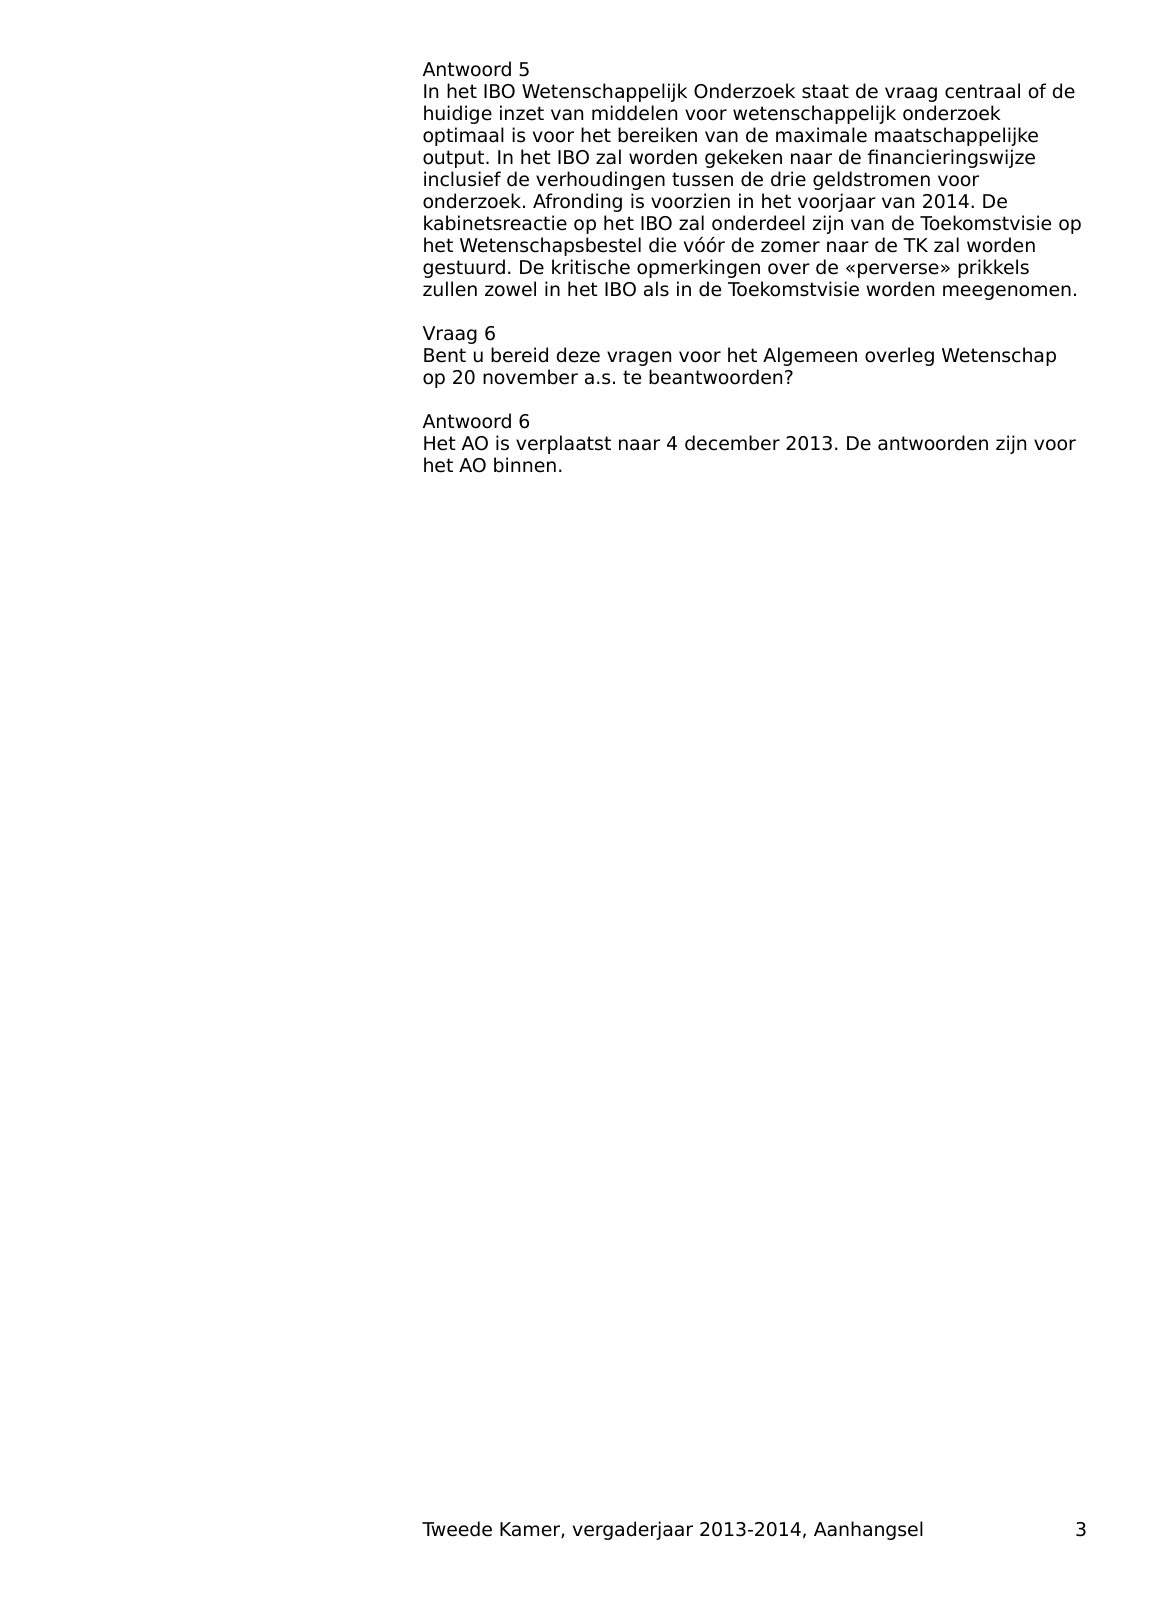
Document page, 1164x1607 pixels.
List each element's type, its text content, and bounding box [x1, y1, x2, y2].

text In het IBO Wetenschappelijk Onderzoek staat de vraag centraal of de huidige inzet van middelen voor wetenschappelijk onderzoek optimaal is voor het bereiken van de maximale maatschappelijke output. In het IBO zal worden gekeken naar de financieringswijze inclusief de verhoudingen tussen de drie geldstromen voor onderzoek. Afronding is voorzien in het voorjaar van 2014. De kabinetsreactie op het IBO zal onderdeel zijn van de Toekomstvisie op het Wetenschapsbestel die vóór de zomer naar de TK zal worden gestuurd. De kritische opmerkingen over de «perverse» prikkels zullen zowel in het IBO als in de Toekomstvisie worden meegenomen. [422, 81, 1087, 301]
text Vraag 6 [422, 323, 1087, 345]
text Antwoord 6 [422, 411, 1087, 433]
text Antwoord 5 [422, 59, 1087, 81]
text Het AO is verplaatst naar 4 december 2013. De antwoorden zijn voor het AO binnen. [422, 433, 1087, 477]
text Bent u bereid deze vragen voor het Algemeen overleg Wetenschap op 20 november a.s. te beantwoorden? [422, 345, 1087, 389]
